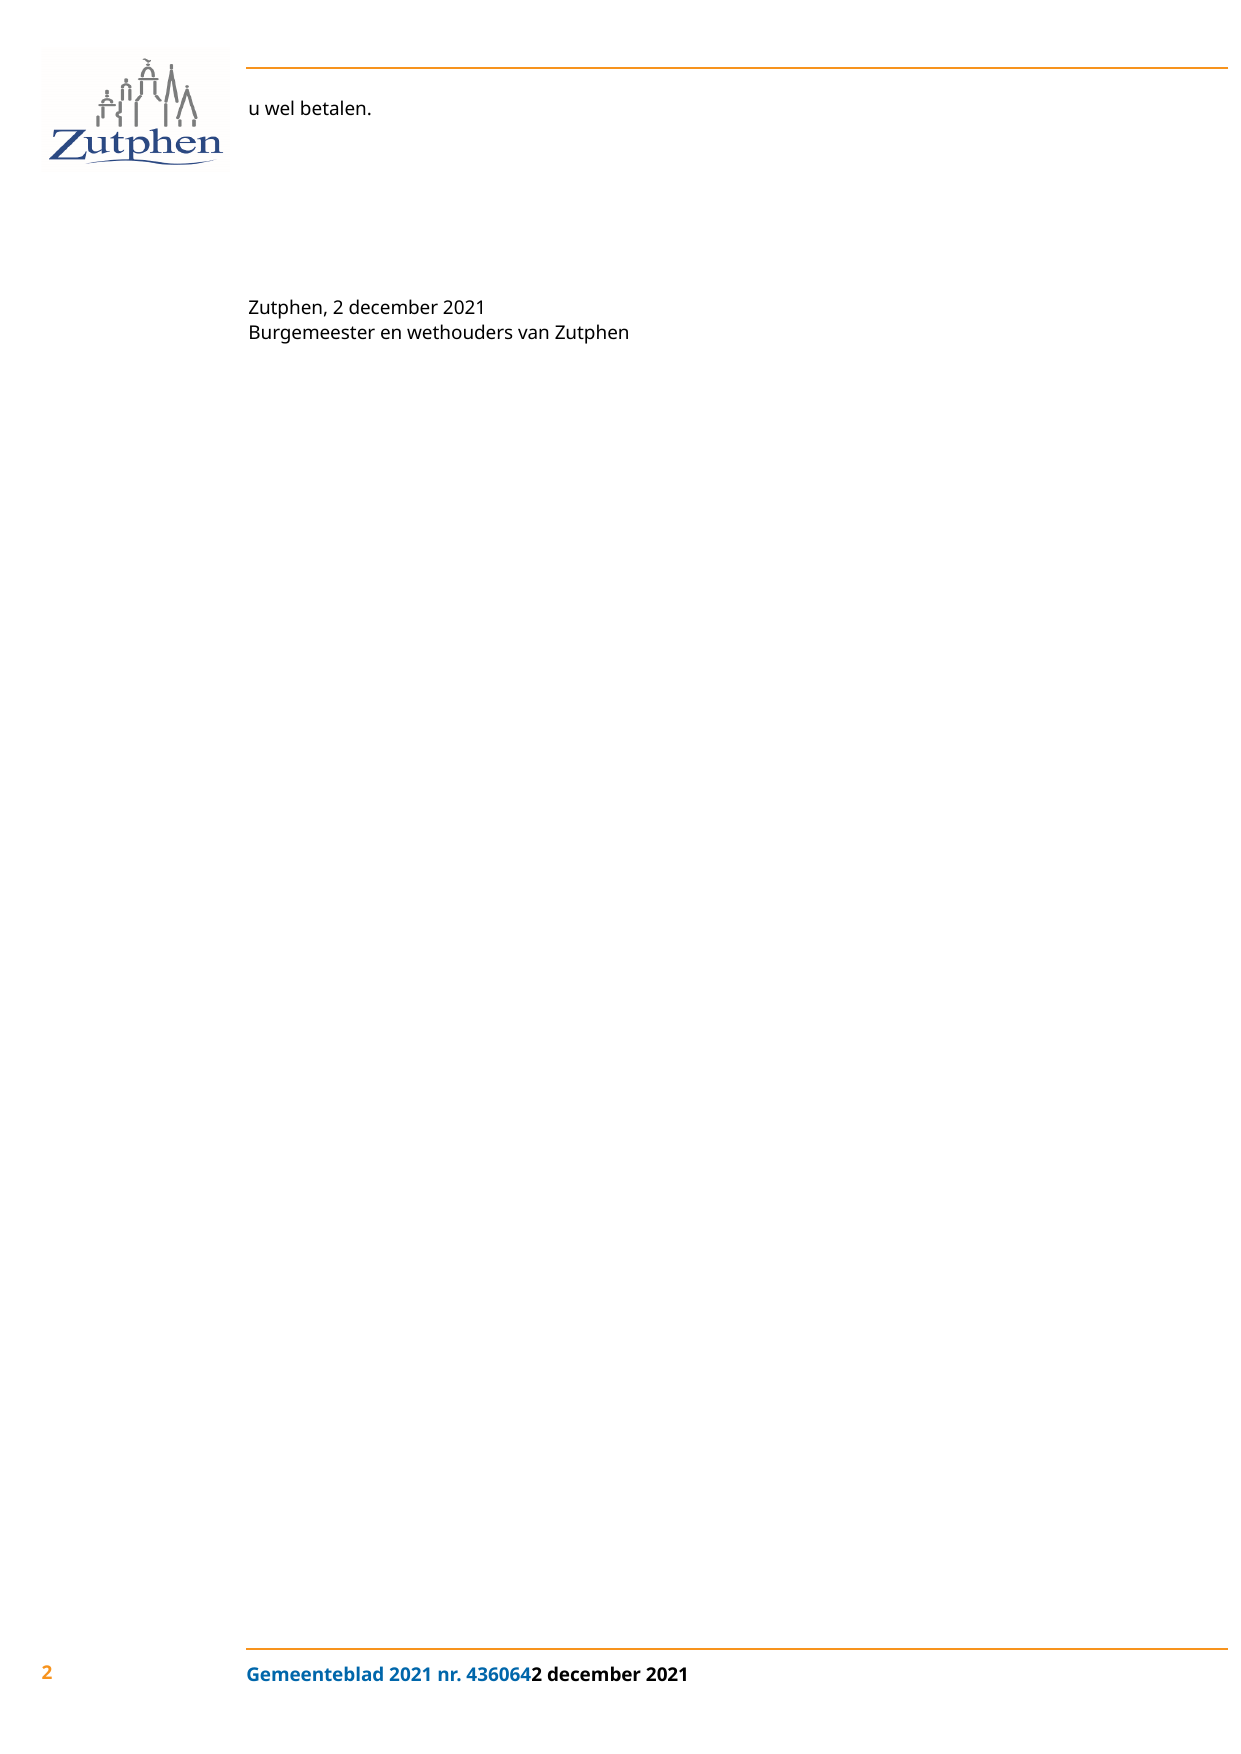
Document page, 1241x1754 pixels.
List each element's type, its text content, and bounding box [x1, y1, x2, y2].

text u wel betalen. [248, 95, 1152, 121]
picture [41, 47, 231, 172]
text Burgemeester en wethouders van Zutphen [248, 319, 1152, 345]
text Zutphen, 2 december 2021 [248, 294, 1152, 319]
